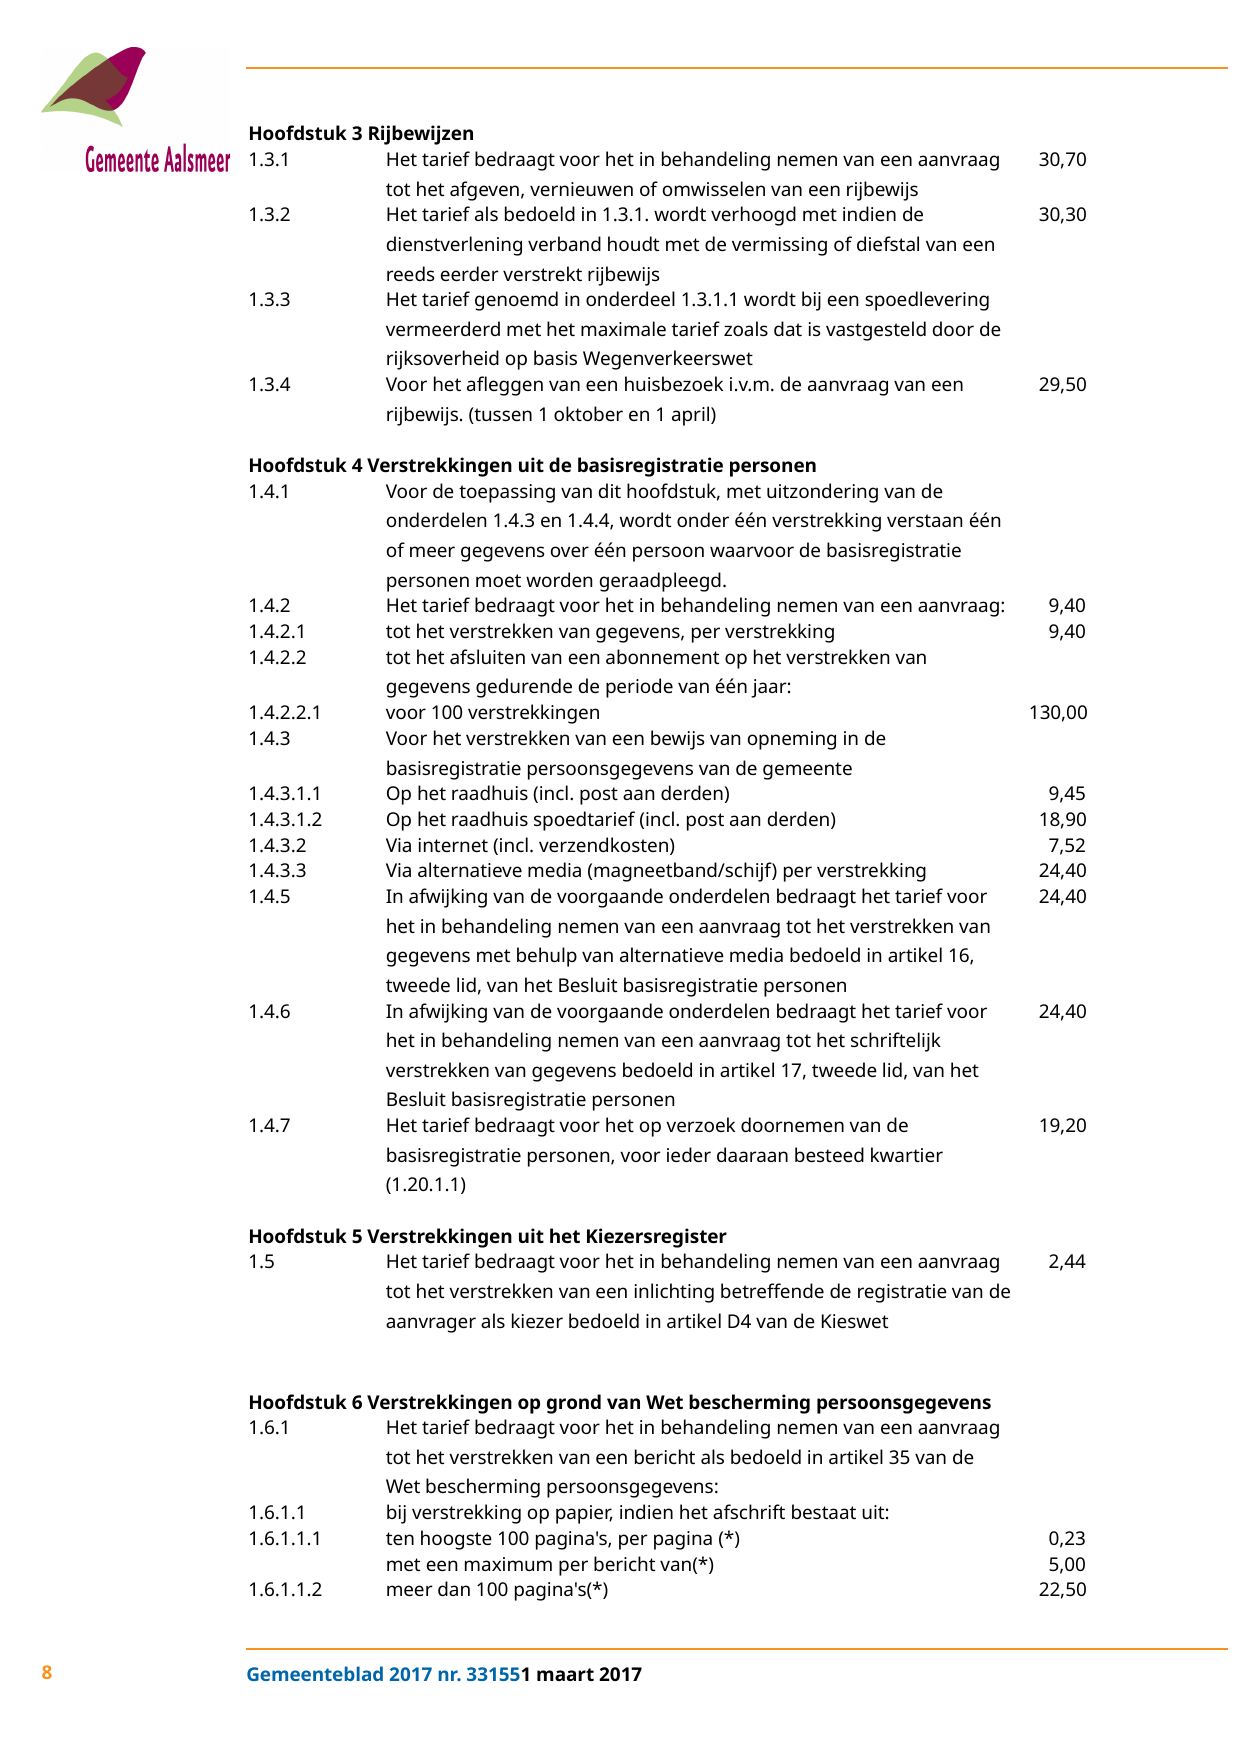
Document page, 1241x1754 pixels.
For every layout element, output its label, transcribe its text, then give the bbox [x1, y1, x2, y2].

table_cell 1.4.5 [248, 883, 386, 998]
table_cell 18,90 [1014, 806, 1152, 832]
table_cell 1.4.2 [248, 593, 386, 618]
table_cell [1014, 1415, 1152, 1499]
table_cell [248, 427, 1152, 452]
table_cell ten hoogste 100 pagina's, per pagina (*) [386, 1525, 1014, 1551]
table_cell 1.3.3 [248, 286, 386, 371]
table_cell [248, 1551, 386, 1577]
table_cell 1.4.2.1 [248, 618, 386, 644]
table_cell 22,50 [1014, 1577, 1152, 1602]
table_cell 1.6.1.1.1 [248, 1525, 386, 1551]
table_cell Voor het verstrekken van een bewijs van opneming in de basisregistratie persoonsgegevens van de gemeente [386, 725, 1014, 780]
table_cell [248, 1197, 1152, 1223]
table_cell 0,23 [1014, 1525, 1152, 1551]
table_cell Hoofdstuk 4 Verstrekkingen uit de basisregistratie personen [248, 453, 1152, 478]
table_cell 24,40 [1014, 858, 1152, 883]
table_cell [1014, 644, 1152, 699]
table_cell voor 100 verstrekkingen [386, 699, 1014, 725]
table_cell 1.4.7 [248, 1112, 386, 1197]
table_cell 7,52 [1014, 832, 1152, 858]
table_cell tot het afsluiten van een abonnement op het verstrekken van gegevens gedurende de periode van één jaar: [386, 644, 1014, 699]
table_cell 130,00 [1014, 699, 1152, 725]
table_cell 1.3.4 [248, 371, 386, 427]
table_cell bij verstrekking op papier, indien het afschrift bestaat uit: [386, 1500, 1014, 1525]
picture [41, 47, 231, 172]
table_cell 1.4.3.1.2 [248, 806, 386, 832]
table_cell 30,30 [1014, 202, 1152, 286]
table_cell met een maximum per bericht van(*) [386, 1551, 1014, 1577]
table_cell 1.3.1 [248, 146, 386, 202]
table_cell tot het verstrekken van gegevens, per verstrekking [386, 618, 1014, 644]
table_cell Het tarief bedraagt voor het in behandeling nemen van een aanvraag: [386, 593, 1014, 618]
table_cell [1014, 1500, 1152, 1525]
table_cell 1.6.1.1 [248, 1500, 386, 1525]
table_cell 1.4.2.2 [248, 644, 386, 699]
table_cell Het tarief bedraagt voor het op verzoek doornemen van de basisregistratie personen, voor ieder daaraan besteed kwartier (1.20.1.1) [386, 1112, 1014, 1197]
table_cell Op het raadhuis spoedtarief (incl. post aan derden) [386, 806, 1014, 832]
table_cell Hoofdstuk 6 Verstrekkingen op grond van Wet bescherming persoonsgegevens [248, 1389, 1152, 1414]
table_cell [248, 1363, 1152, 1389]
table_cell Het tarief bedraagt voor het in behandeling nemen van een aanvraag tot het afgeven, vernieuwen of omwisselen van een rijbewijs [386, 146, 1014, 202]
table_cell 1.5 [248, 1249, 386, 1363]
table_cell 9,45 [1014, 780, 1152, 806]
table_cell Het tarief bedraagt voor het in behandeling nemen van een aanvraag tot het verstrekken van een bericht als bedoeld in artikel 35 van de Wet bescherming persoonsgegevens: [386, 1415, 1014, 1499]
table_cell In afwijking van de voorgaande onderdelen bedraagt het tarief voor het in behandeling nemen van een aanvraag tot het schriftelijk verstrekken van gegevens bedoeld in artikel 17, tweede lid, van het Besluit basisregistratie personen [386, 998, 1014, 1112]
table_cell [248, 95, 1152, 121]
table_cell Het tarief bedraagt voor het in behandeling nemen van een aanvraag tot het verstrekken van een inlichting betreffende de registratie van de aanvrager als kiezer bedoeld in artikel D4 van de Kieswet [386, 1249, 1014, 1363]
table_cell 1.4.3.3 [248, 858, 386, 883]
table_cell Via alternatieve media (magneetband/schijf) per verstrekking [386, 858, 1014, 883]
table_cell Voor het afleggen van een huisbezoek i.v.m. de aanvraag van een rijbewijs. (tussen 1 oktober en 1 april) [386, 371, 1014, 427]
table_cell Voor de toepassing van dit hoofdstuk, met uitzondering van de onderdelen 1.4.3 en 1.4.4, wordt onder één verstrekking verstaan één of meer gegevens over één persoon waarvoor de basisregistratie personen moet worden geraadpleegd. [386, 478, 1014, 593]
table_cell 1.4.3.1.1 [248, 780, 386, 806]
table_cell 9,40 [1014, 618, 1152, 644]
table_cell 1.4.2.2.1 [248, 699, 386, 725]
table_cell Het tarief genoemd in onderdeel 1.3.1.1 wordt bij een spoedlevering vermeerderd met het maximale tarief zoals dat is vastgesteld door de rijksoverheid op basis Wegenverkeerswet [386, 286, 1014, 371]
table_cell [1014, 478, 1152, 593]
table_cell 1.3.2 [248, 202, 386, 286]
table_cell 9,40 [1014, 593, 1152, 618]
table_cell In afwijking van de voorgaande onderdelen bedraagt het tarief voor het in behandeling nemen van een aanvraag tot het verstrekken van gegevens met behulp van alternatieve media bedoeld in artikel 16, tweede lid, van het Besluit basisregistratie personen [386, 883, 1014, 998]
table_cell 1.4.3.2 [248, 832, 386, 858]
table_cell 24,40 [1014, 998, 1152, 1112]
table_cell [1014, 725, 1152, 780]
table_cell 1.4.3 [248, 725, 386, 780]
table_cell 1.6.1.1.2 [248, 1577, 386, 1602]
table_cell 2,44 [1014, 1249, 1152, 1363]
table_cell 1.4.1 [248, 478, 386, 593]
table_cell 1.6.1 [248, 1415, 386, 1499]
table_cell Hoofdstuk 5 Verstrekkingen uit het Kiezersregister [248, 1223, 1152, 1249]
table_cell [1014, 286, 1152, 371]
table_cell 5,00 [1014, 1551, 1152, 1577]
table_cell Het tarief als bedoeld in 1.3.1. wordt verhoogd met indien de dienstverlening verband houdt met de vermissing of diefstal van een reeds eerder verstrekt rijbewijs [386, 202, 1014, 286]
table_cell Hoofdstuk 3 Rijbewijzen [248, 121, 1152, 146]
table_cell Via internet (incl. verzendkosten) [386, 832, 1014, 858]
table_cell 1.4.6 [248, 998, 386, 1112]
table_cell 29,50 [1014, 371, 1152, 427]
table_cell meer dan 100 pagina's(*) [386, 1577, 1014, 1602]
table_cell 19,20 [1014, 1112, 1152, 1197]
table_cell 24,40 [1014, 883, 1152, 998]
table_cell Op het raadhuis (incl. post aan derden) [386, 780, 1014, 806]
table_cell 30,70 [1014, 146, 1152, 202]
